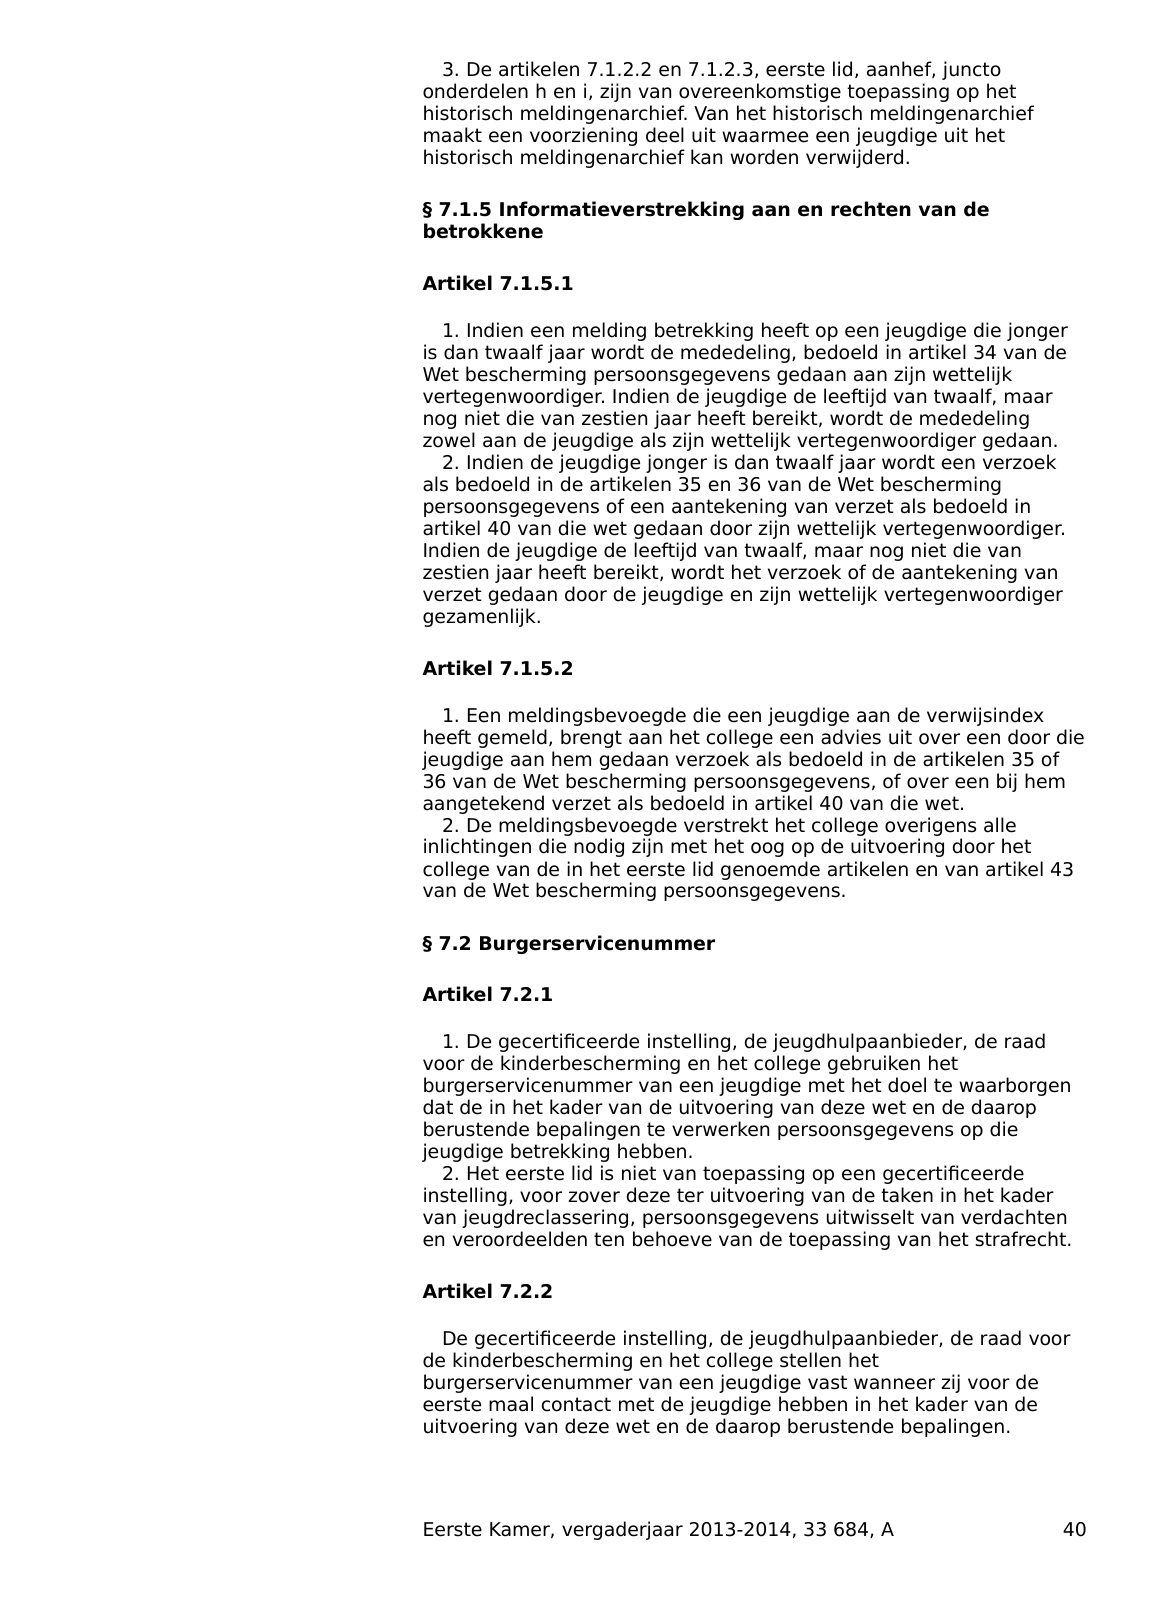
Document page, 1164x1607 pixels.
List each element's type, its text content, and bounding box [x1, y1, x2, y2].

text 2. Indien de jeugdige jonger is dan twaalf jaar wordt een verzoek als bedoeld in de artikelen 35 en 36 van de Wet bescherming persoonsgegevens of een aantekening van verzet als bedoeld in artikel 40 van die wet gedaan door zijn wettelijk vertegenwoordiger. Indien de jeugdige de leeftijd van twaalf, maar nog niet die van zestien jaar heeft bereikt, wordt het verzoek of de aantekening van verzet gedaan door de jeugdige en zijn wettelijk vertegenwoordiger gezamenlijk. [422, 452, 1087, 628]
text 2. Het eerste lid is niet van toepassing op een gecertificeerde instelling, voor zover deze ter uitvoering van de taken in het kader van jeugdreclassering, persoonsgegevens uitwisselt van verdachten en veroordeelden ten behoeve van de toepassing van het strafrecht. [422, 1163, 1087, 1251]
text 2. De meldingsbevoegde verstrekt het college overigens alle inlichtingen die nodig zijn met het oog op de uitvoering door het college van de in het eerste lid genoemde artikelen en van artikel 43 van de Wet bescherming persoonsgegevens. [422, 814, 1087, 902]
subtitle Artikel 7.2.2 [422, 1281, 1087, 1303]
subtitle Artikel 7.1.5.1 [422, 273, 1087, 295]
text De gecertificeerde instelling, de jeugdhulpaanbieder, de raad voor de kinderbescherming en het college stellen het burgerservicenummer van een jeugdige vast wanneer zij voor de eerste maal contact met de jeugdige hebben in het kader van de uitvoering van deze wet en de daarop berustende bepalingen. [422, 1328, 1087, 1438]
text 1. Indien een melding betrekking heeft op een jeugdige die jonger is dan twaalf jaar wordt de mededeling, bedoeld in artikel 34 van de Wet bescherming persoonsgegevens gedaan aan zijn wettelijk vertegenwoordiger. Indien de jeugdige de leeftijd van twaalf, maar nog niet die van zestien jaar heeft bereikt, wordt de mededeling zowel aan de jeugdige als zijn wettelijk vertegenwoordiger gedaan. [422, 320, 1087, 452]
subtitle § 7.1.5 Informatieverstrekking aan en rechten van de betrokkene [422, 199, 1087, 243]
text 3. De artikelen 7.1.2.2 en 7.1.2.3, eerste lid, aanhef, juncto onderdelen h en i, zijn van overeenkomstige toepassing op het historisch meldingenarchief. Van het historisch meldingenarchief maakt een voorziening deel uit waarmee een jeugdige uit het historisch meldingenarchief kan worden verwijderd. [422, 59, 1087, 169]
text 1. Een meldingsbevoegde die een jeugdige aan de verwijsindex heeft gemeld, brengt aan het college een advies uit over een door die jeugdige aan hem gedaan verzoek als bedoeld in de artikelen 35 of 36 van de Wet bescherming persoonsgegevens, of over een bij hem aangetekend verzet als bedoeld in artikel 40 van die wet. [422, 704, 1087, 814]
subtitle Artikel 7.2.1 [422, 984, 1087, 1006]
subtitle Artikel 7.1.5.2 [422, 658, 1087, 679]
text 1. De gecertificeerde instelling, de jeugdhulpaanbieder, de raad voor de kinderbescherming en het college gebruiken het burgerservicenummer van een jeugdige met het doel te waarborgen dat de in het kader van de uitvoering van deze wet en de daarop berustende bepalingen te verwerken persoonsgegevens op die jeugdige betrekking hebben. [422, 1031, 1087, 1163]
subtitle § 7.2 Burgerservicenummer [422, 932, 1087, 954]
